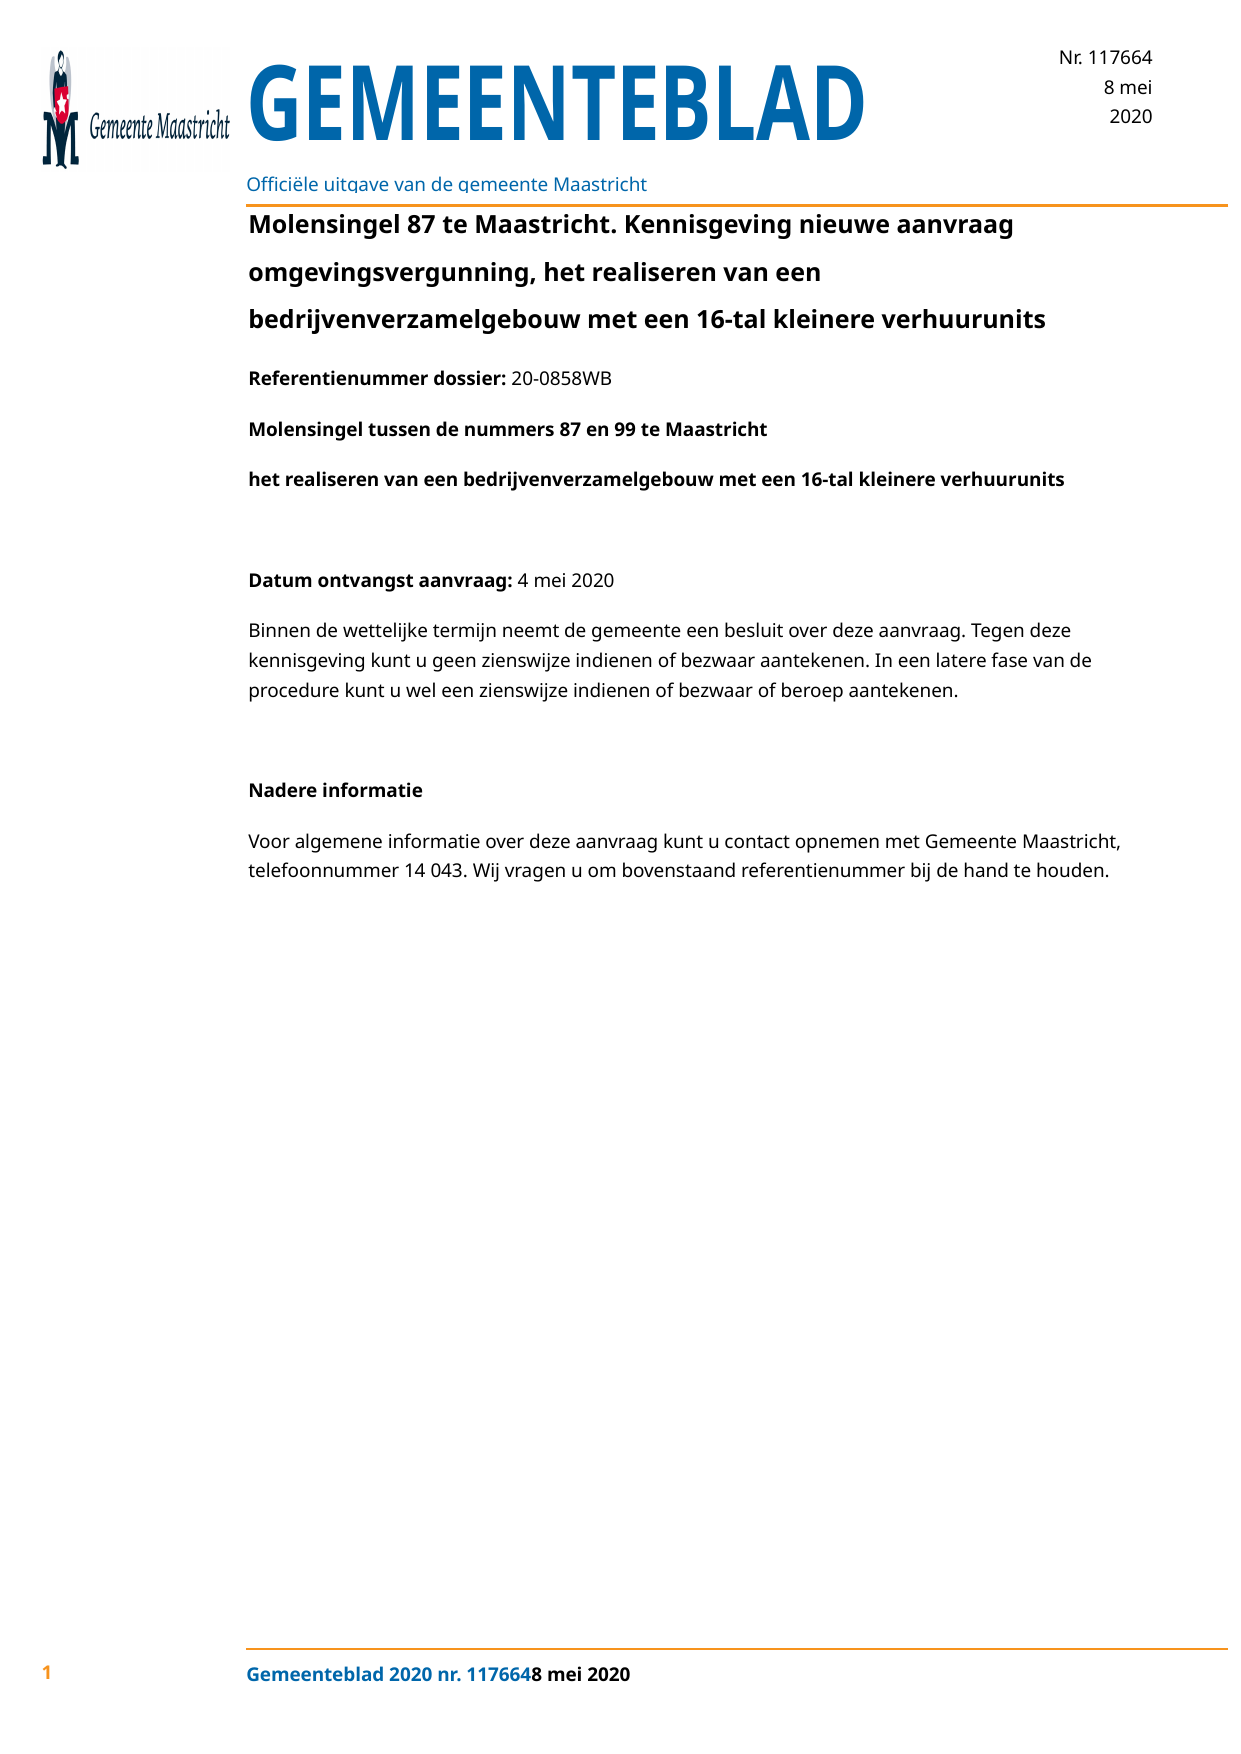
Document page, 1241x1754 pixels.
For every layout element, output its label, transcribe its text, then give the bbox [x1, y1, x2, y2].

text Referentienummer dossier: 20-0858WB [248, 366, 1152, 391]
text Molensingel tussen de nummers 87 en 99 te Maastricht [248, 416, 1152, 442]
text Molensingel 87 te Maastricht. Kennisgeving nieuwe aanvraag omgevingsvergunning, het realiseren van een bedrijvenverzamelgebouw met een 16-tal kleinere verhuurunits [248, 207, 1152, 336]
text het realiseren van een bedrijvenverzamelgebouw met een 16-tal kleinere verhuurunits [248, 466, 1152, 492]
text Datum ontvangst aanvraag: 4 mei 2020 [248, 567, 1152, 593]
text Nadere informatie [248, 778, 1152, 803]
text Binnen de wettelijke termijn neemt de gemeente een besluit over deze aanvraag. Tegen deze kennisgeving kunt u geen zienswijze indienen of bezwaar aantekenen. In een latere fase van de procedure kunt u wel een zienswijze indienen of bezwaar of beroep aantekenen. [248, 618, 1152, 702]
picture [41, 47, 231, 172]
text Voor algemene informatie over deze aanvraag kunt u contact opnemen met Gemeente Maastricht, telefoonnummer 14 043. Wij vragen u om bovenstaand referentienummer bij de hand te houden. [248, 828, 1152, 883]
